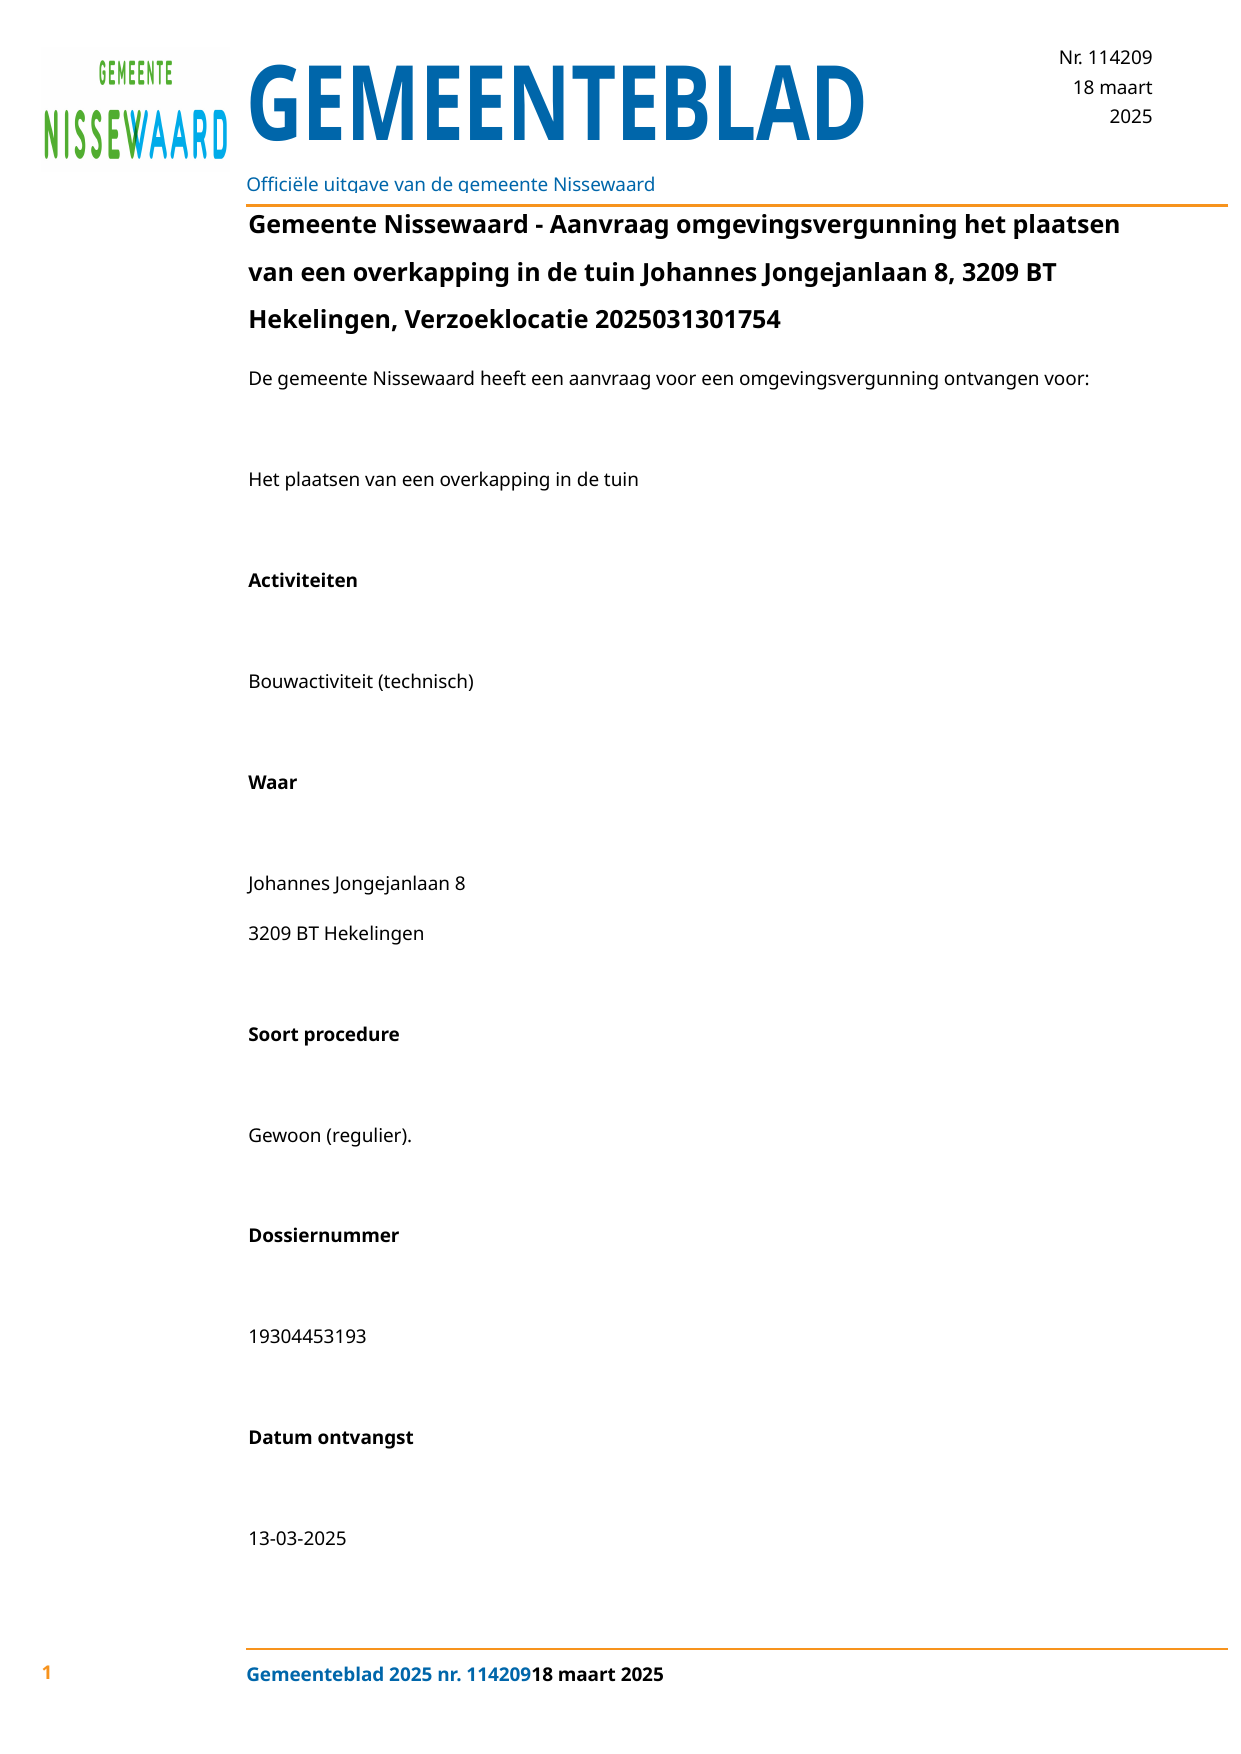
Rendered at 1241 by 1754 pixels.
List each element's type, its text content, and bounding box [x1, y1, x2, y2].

text Dossiernummer [248, 1223, 1152, 1248]
text Bouwactiviteit (technisch) [248, 668, 1152, 694]
text Het plaatsen van een overkapping in de tuin [248, 466, 1152, 492]
text Datum ontvangst [248, 1424, 1152, 1450]
text Activiteiten [248, 567, 1152, 593]
text Johannes Jongejanlaan 8 [248, 870, 1152, 895]
text Gemeente Nissewaard - Aanvraag omgevingsvergunning het plaatsen van een overkapping in de tuin Johannes Jongejanlaan 8, 3209 BT Hekelingen, Verzoeklocatie 2025031301754 [248, 207, 1152, 336]
text 3209 BT Hekelingen [248, 920, 1152, 946]
text Gewoon (regulier). [248, 1122, 1152, 1147]
text Soort procedure [248, 1021, 1152, 1047]
text Waar [248, 769, 1152, 794]
text 19304453193 [248, 1323, 1152, 1349]
text 13-03-2025 [248, 1525, 1152, 1551]
text De gemeente Nissewaard heeft een aanvraag voor een omgevingsvergunning ontvangen voor: [248, 366, 1152, 391]
picture [41, 47, 231, 172]
